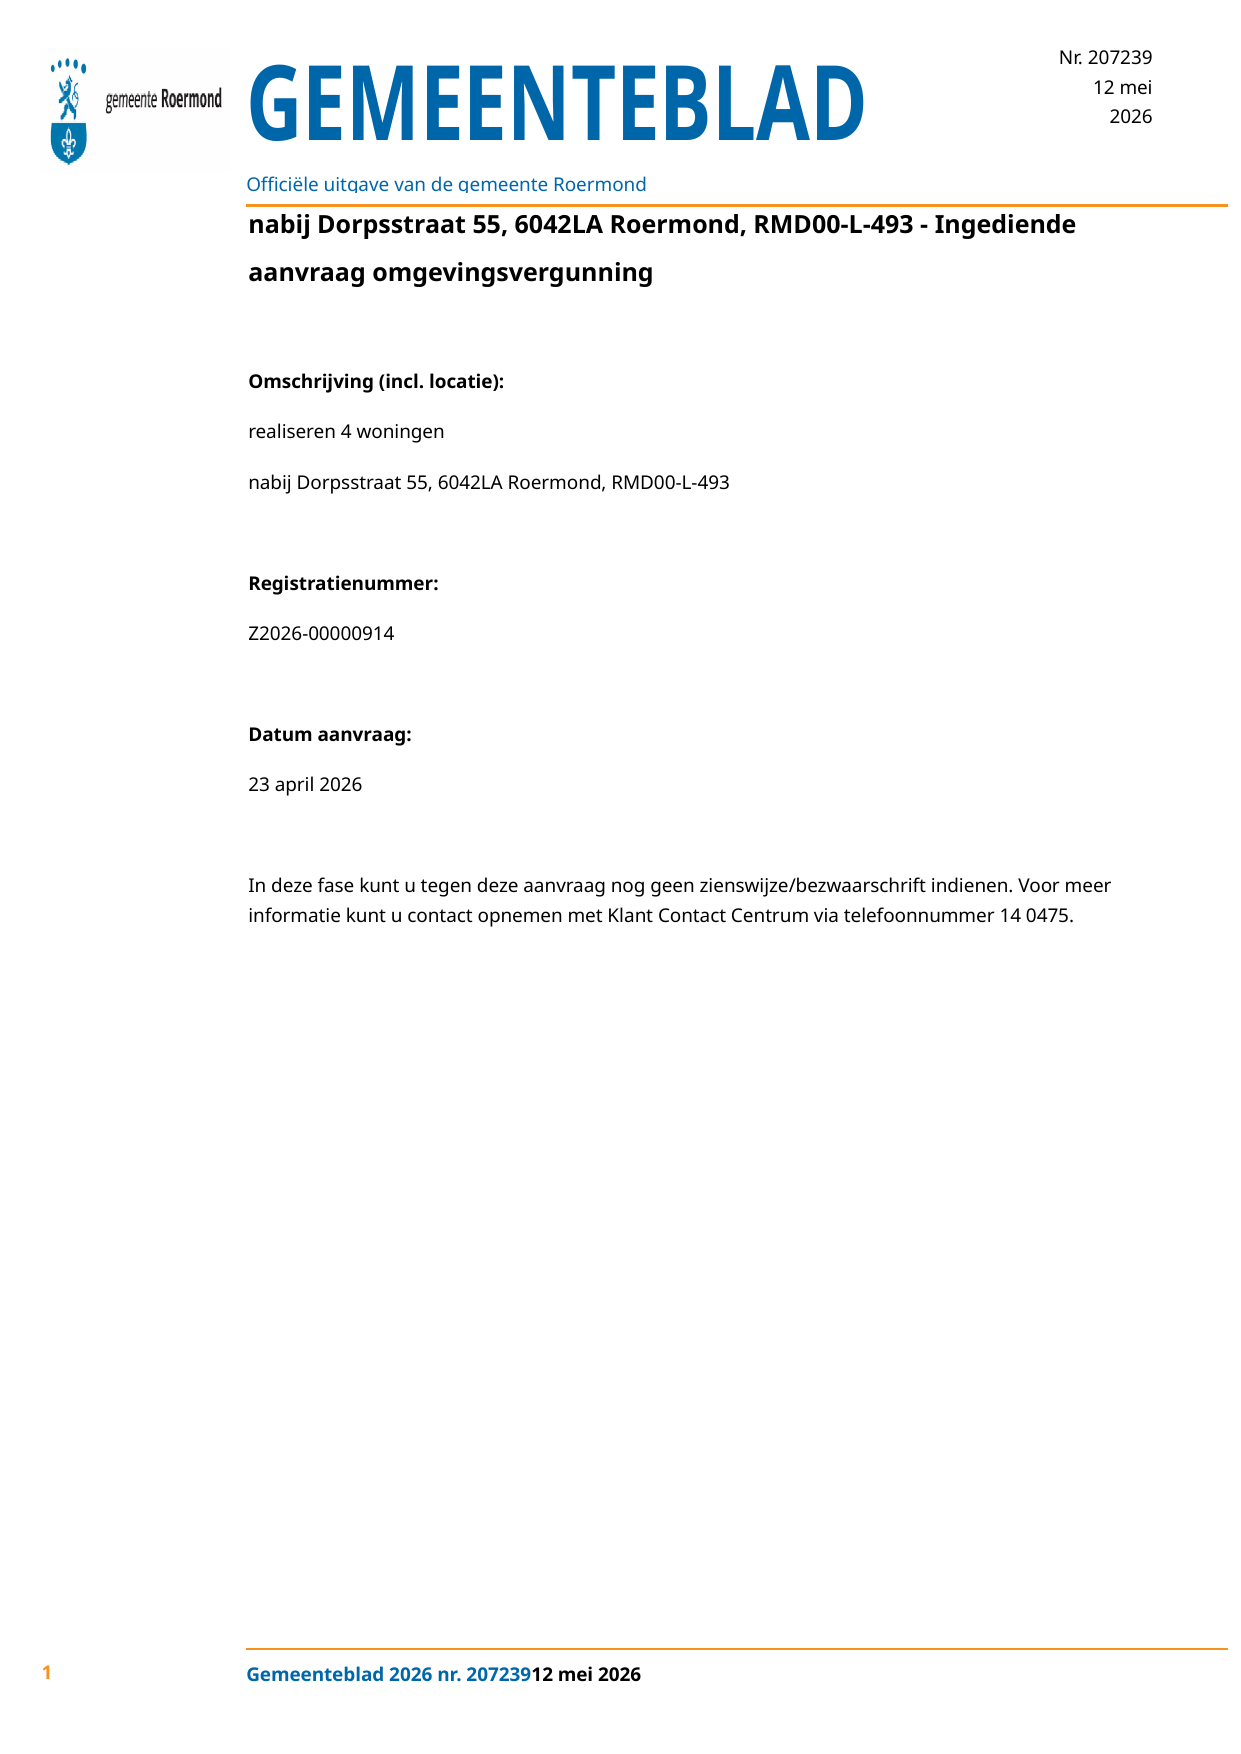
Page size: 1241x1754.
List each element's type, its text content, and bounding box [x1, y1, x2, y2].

text nabij Dorpsstraat 55, 6042LA Roermond, RMD00-L-493 [248, 469, 1152, 495]
text nabij Dorpsstraat 55, 6042LA Roermond, RMD00-L-493 - Ingediende aanvraag omgevingsvergunning [248, 207, 1152, 288]
picture [41, 47, 231, 172]
text realiseren 4 woningen [248, 419, 1152, 444]
text Datum aanvraag: [248, 721, 1152, 747]
text Omschrijving (incl. locatie): [248, 368, 1152, 394]
text 23 april 2026 [248, 772, 1152, 797]
text Registratienummer: [248, 570, 1152, 596]
text In deze fase kunt u tegen deze aanvraag nog geen zienswijze/bezwaarschrift indienen. Voor meer informatie kunt u contact opnemen met Klant Contact Centrum via telefoonnummer 14 0475. [248, 872, 1152, 928]
text Z2026-00000914 [248, 620, 1152, 646]
